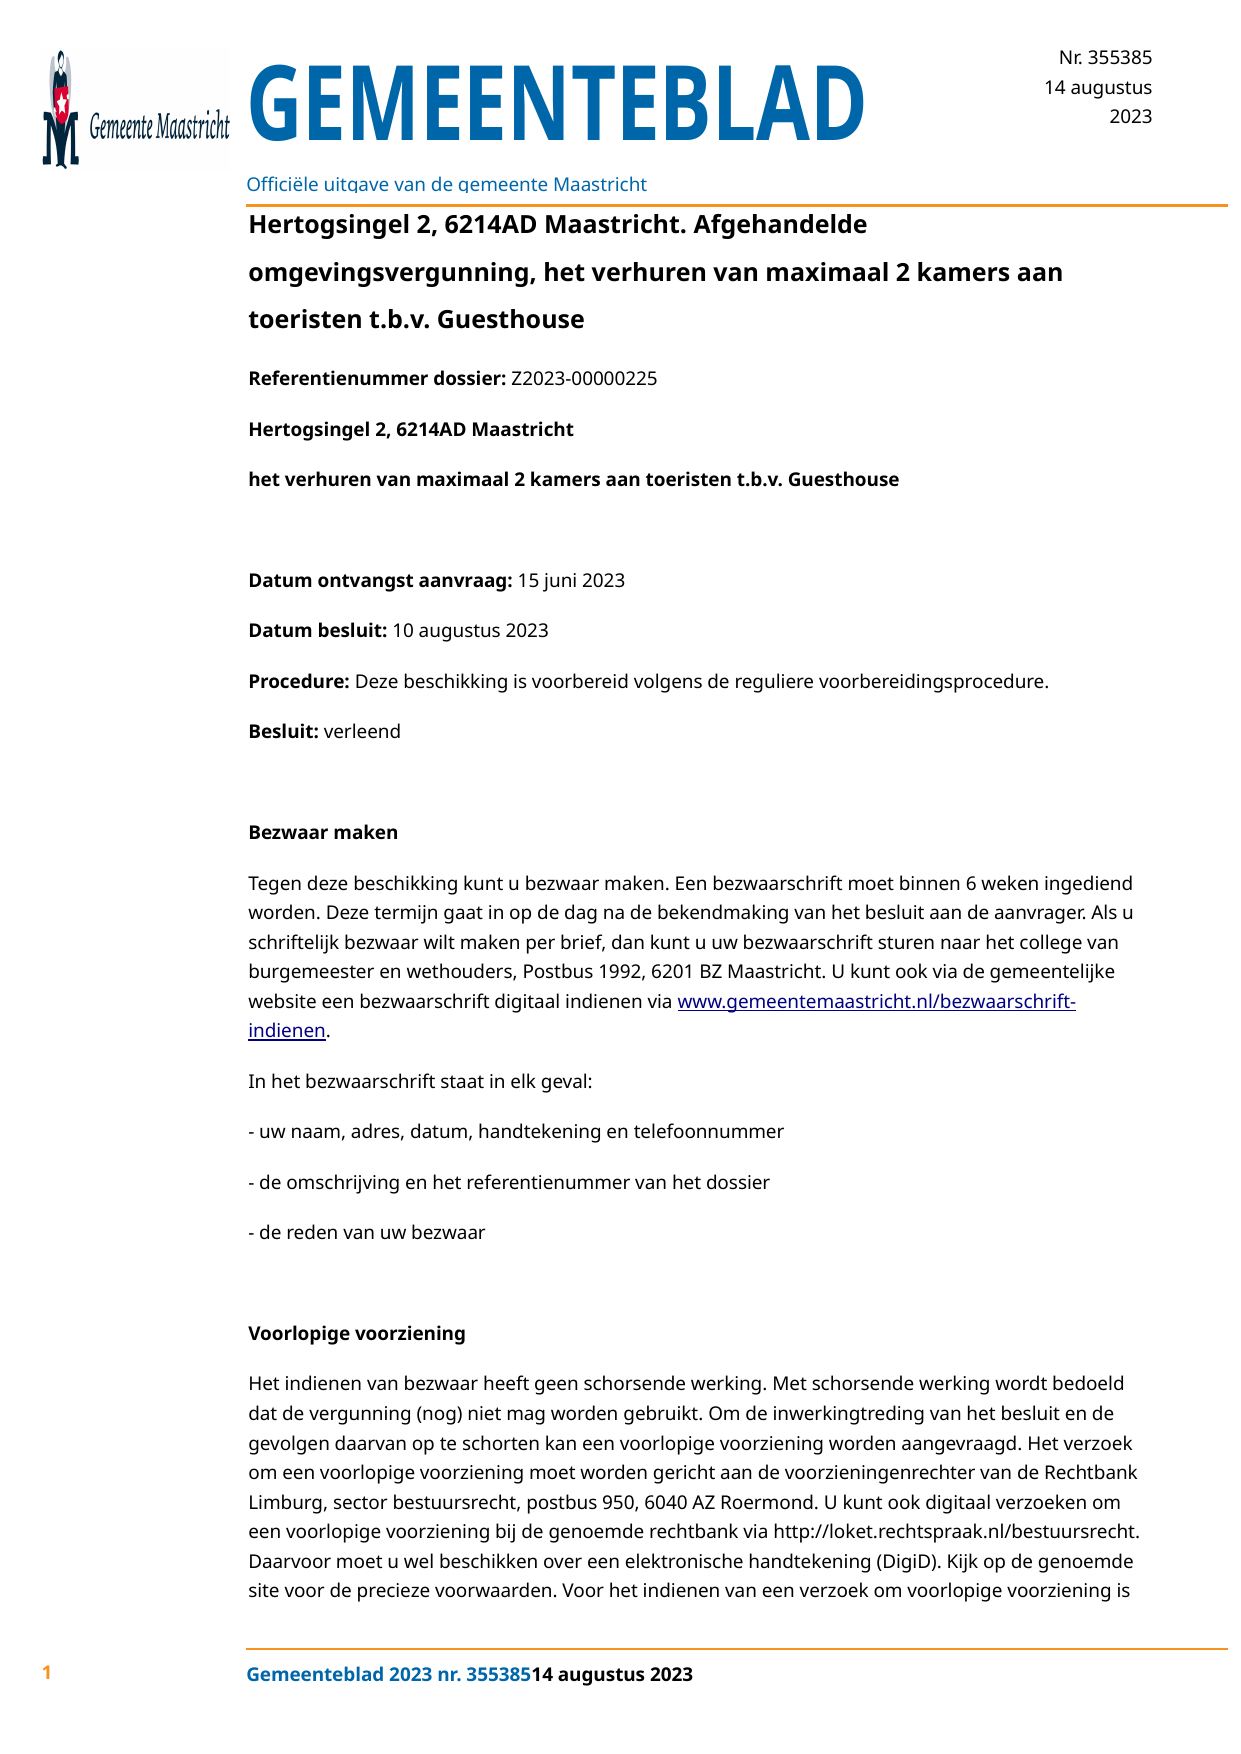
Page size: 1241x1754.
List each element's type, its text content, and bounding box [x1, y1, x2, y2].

text In het bezwaarschrift staat in elk geval: [248, 1068, 1152, 1094]
text Het indienen van bezwaar heeft geen schorsende werking. Met schorsende werking wordt bedoeld dat de vergunning (nog) niet mag worden gebruikt. Om de inwerkingtreding van het besluit en de gevolgen daarvan op te schorten kan een voorlopige voorziening worden aangevraagd. Het verzoek om een voorlopige voorziening moet worden gericht aan de voorzieningenrechter van de Rechtbank Limburg, sector bestuursrecht, postbus 950, 6040 AZ Roermond. U kunt ook digitaal verzoeken om een voorlopige voorziening bij de genoemde rechtbank via http://loket.rechtspraak.nl/bestuursrecht. Daarvoor moet u wel beschikken over een elektronische handtekening (DigiD). Kijk op de genoemde site voor de precieze voorwaarden. Voor het indienen van een verzoek om voorlopige voorziening is [248, 1371, 1152, 1603]
text Datum ontvangst aanvraag: 15 juni 2023 [248, 567, 1152, 593]
text - de omschrijving en het referentienummer van het dossier [248, 1169, 1152, 1194]
text Tegen deze beschikking kunt u bezwaar maken. Een bezwaarschrift moet binnen 6 weken ingediend worden. Deze termijn gaat in op de dag na de bekendmaking van het besluit aan de aanvrager. Als u schriftelijk bezwaar wilt maken per brief, dan kunt u uw bezwaarschrift sturen naar het college van burgemeester en wethouders, Postbus 1992, 6201 BZ Maastricht. U kunt ook via de gemeentelijke website een bezwaarschrift digitaal indienen via www.gemeentemaastricht.nl/bezwaarschrift-indienen. [248, 870, 1152, 1043]
text Besluit: verleend [248, 718, 1152, 744]
text Bezwaar maken [248, 819, 1152, 845]
text Hertogsingel 2, 6214AD Maastricht. Afgehandelde omgevingsvergunning, het verhuren van maximaal 2 kamers aan toeristen t.b.v. Guesthouse [248, 207, 1152, 336]
text Voorlopige voorziening [248, 1320, 1152, 1346]
text Datum besluit: 10 augustus 2023 [248, 618, 1152, 643]
text - uw naam, adres, datum, handtekening en telefoonnummer [248, 1118, 1152, 1144]
text Hertogsingel 2, 6214AD Maastricht [248, 416, 1152, 442]
picture [41, 47, 231, 172]
text het verhuren van maximaal 2 kamers aan toeristen t.b.v. Guesthouse [248, 466, 1152, 492]
text Procedure: Deze beschikking is voorbereid volgens de reguliere voorbereidingsprocedure. [248, 668, 1152, 694]
text Referentienummer dossier: Z2023-00000225 [248, 366, 1152, 391]
text - de reden van uw bezwaar [248, 1219, 1152, 1245]
